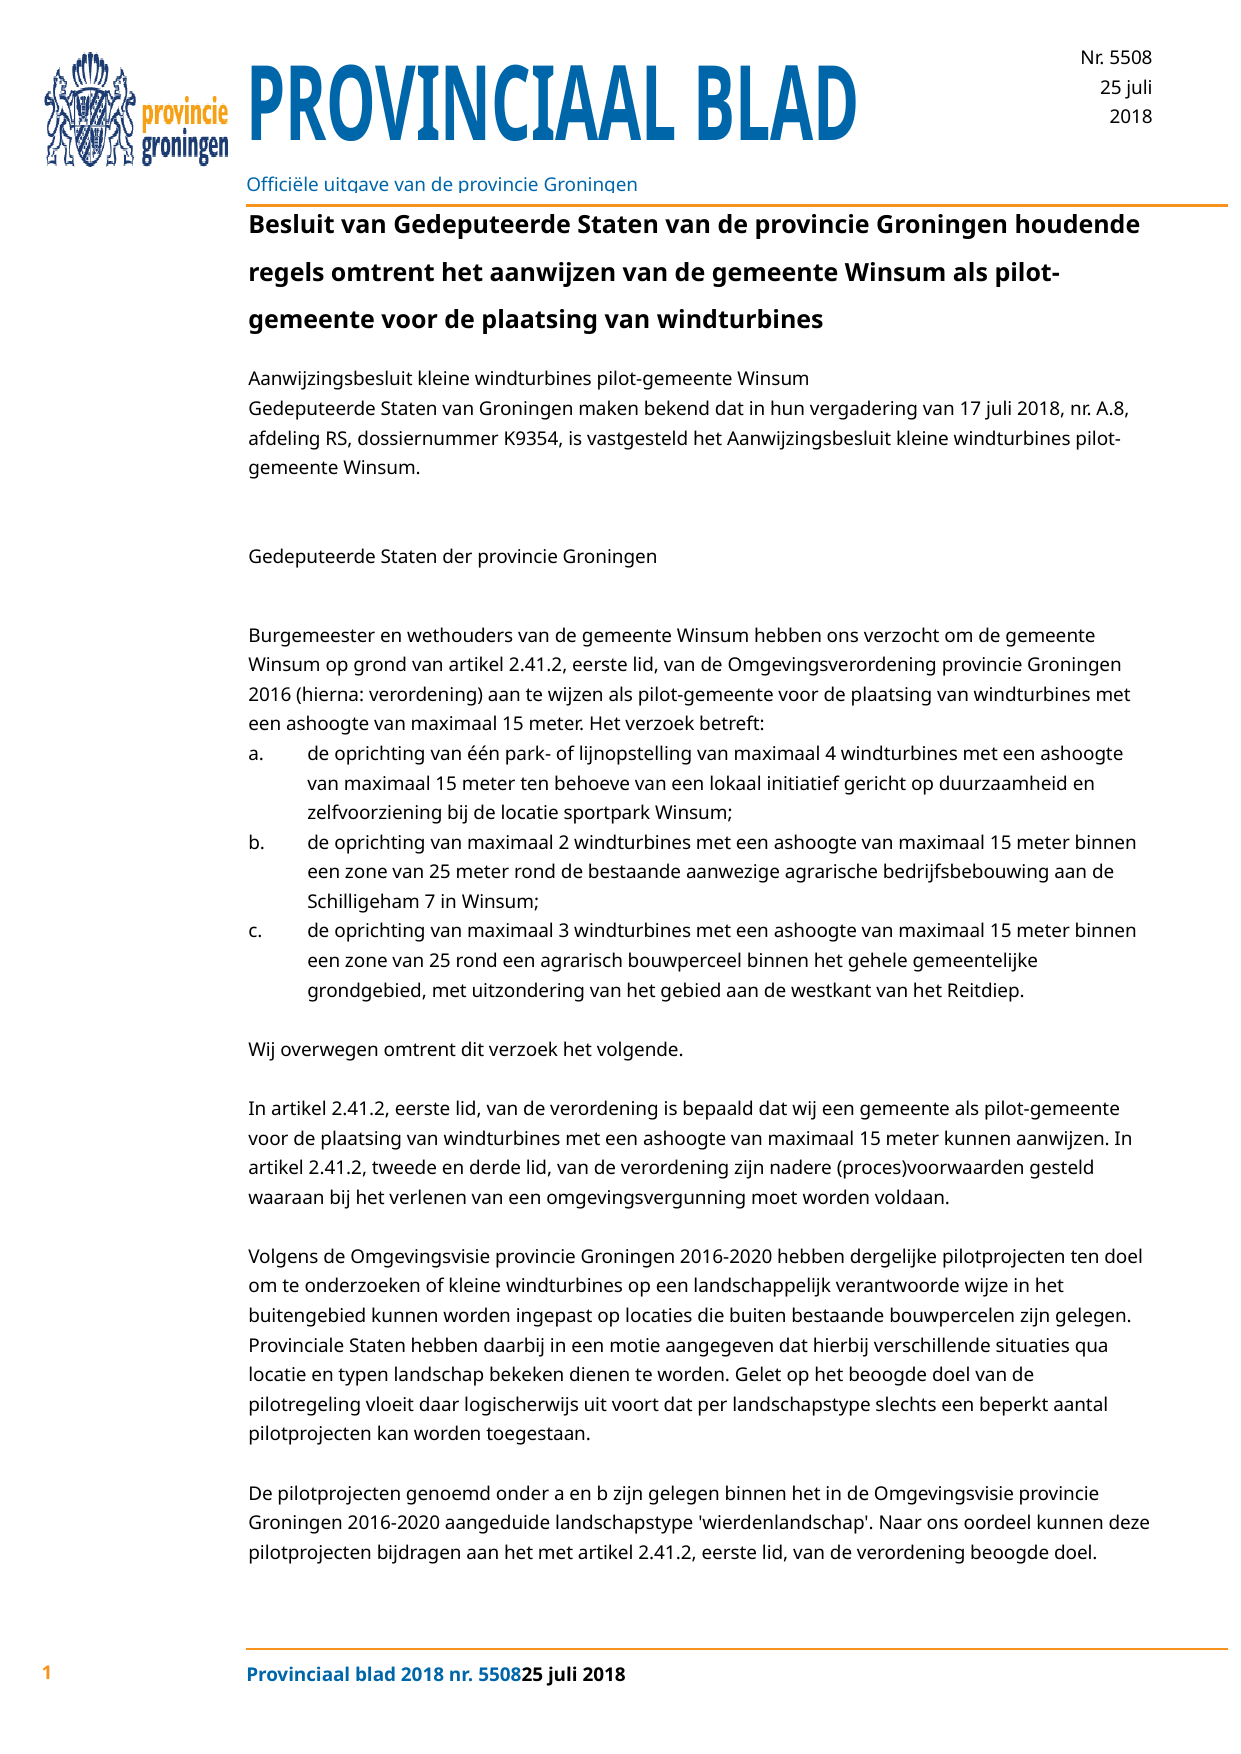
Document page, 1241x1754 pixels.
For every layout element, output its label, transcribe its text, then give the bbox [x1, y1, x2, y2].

text Gedeputeerde Staten van Groningen maken bekend dat in hun vergadering van 17 juli 2018, nr. A.8, afdeling RS, dossiernummer K9354, is vastgesteld het Aanwijzingsbesluit kleine windturbines pilot-gemeente Winsum. [248, 395, 1152, 480]
text In artikel 2.41.2, eerste lid, van de verordening is bepaald dat wij een gemeente als pilot-gemeente voor de plaatsing van windturbines met een ashoogte van maximaal 15 meter kunnen aanwijzen. In artikel 2.41.2, tweede en derde lid, van de verordening zijn nadere (proces)voorwaarden gesteld waaraan bij het verlenen van een omgevingsvergunning moet worden voldaan. [248, 1095, 1152, 1210]
text Besluit van Gedeputeerde Staten van de provincie Groningen houdende regels omtrent het aanwijzen van de gemeente Winsum als pilot-gemeente voor de plaatsing van windturbines [248, 207, 1152, 336]
text Burgemeester en wethouders van de gemeente Winsum hebben ons verzocht om de gemeente Winsum op grond van artikel 2.41.2, eerste lid, van de Omgevingsverordening provincie Groningen 2016 (hierna: verordening) aan te wijzen als pilot-gemeente voor de plaatsing van windturbines met een ashoogte van maximaal 15 meter. Het verzoek betreft: [248, 622, 1152, 736]
list de oprichting van één park- of lijnopstelling van maximaal 4 windturbines met een ashoogte van maximaal 15 meter ten behoeve van een lokaal initiatief gericht op duurzaamheid en zelfvoorziening bij de locatie sportpark Winsum; [248, 740, 1152, 825]
text Wij overwegen omtrent dit verzoek het volgende. [248, 1036, 1152, 1062]
list de oprichting van maximaal 3 windturbines met een ashoogte van maximaal 15 meter binnen een zone van 25 rond een agrarisch bouwperceel binnen het gehele gemeentelijke grondgebied, met uitzondering van het gebied aan de westkant van het Reitdiep. [248, 918, 1152, 1003]
text Aanwijzingsbesluit kleine windturbines pilot-gemeente Winsum [248, 366, 1152, 391]
list de oprichting van maximaal 2 windturbines met een ashoogte van maximaal 15 meter binnen een zone van 25 meter rond de bestaande aanwezige agrarische bedrijfsbebouwing aan de Schilligeham 7 in Winsum; [248, 829, 1152, 914]
text De pilotprojecten genoemd onder a en b zijn gelegen binnen het in de Omgevingsvisie provincie Groningen 2016-2020 aangeduide landschapstype 'wierdenlandschap'. Naar ons oordeel kunnen deze pilotprojecten bijdragen aan het met artikel 2.41.2, eerste lid, van de verordening beoogde doel. [248, 1480, 1152, 1565]
text Provinciale Staten hebben daarbij in een motie aangegeven dat hierbij verschillende situaties qua locatie en typen landschap bekeken dienen te worden. Gelet op het beoogde doel van de pilotregeling vloeit daar logischerwijs uit voort dat per landschapstype slechts een beperkt aantal pilotprojecten kan worden toegestaan. [248, 1332, 1152, 1446]
picture [41, 47, 231, 172]
text Volgens de Omgevingsvisie provincie Groningen 2016-2020 hebben dergelijke pilotprojecten ten doel om te onderzoeken of kleine windturbines op een landschappelijk verantwoorde wijze in het buitengebied kunnen worden ingepast op locaties die buiten bestaande bouwpercelen zijn gelegen. [248, 1243, 1152, 1328]
text Gedeputeerde Staten der provincie Groningen [248, 543, 1152, 569]
